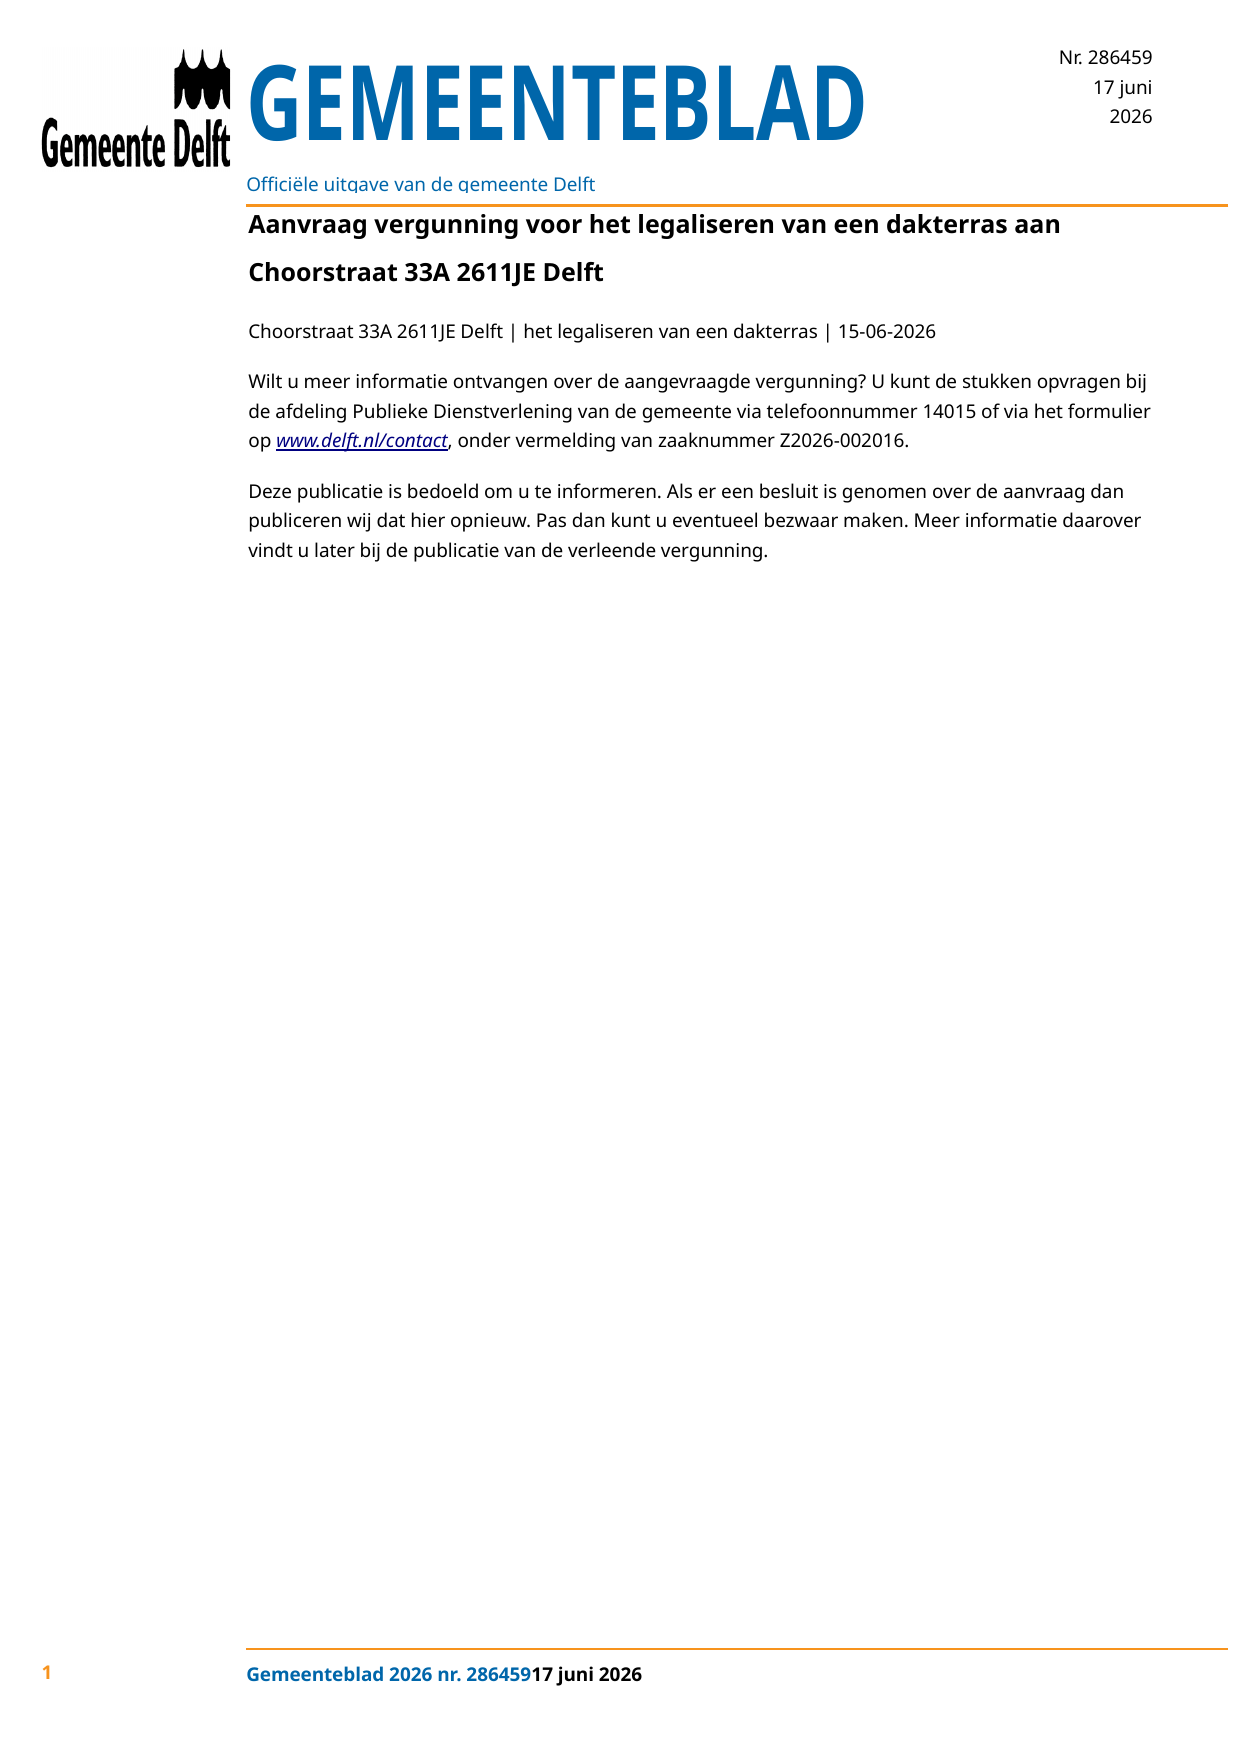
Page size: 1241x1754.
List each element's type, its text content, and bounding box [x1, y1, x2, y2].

text Choorstraat 33A 2611JE Delft | het legaliseren van een dakterras | 15-06-2026 [248, 318, 1152, 344]
picture [41, 47, 231, 172]
text Aanvraag vergunning voor het legaliseren van een dakterras aan Choorstraat 33A 2611JE Delft [248, 207, 1152, 288]
text Wilt u meer informatie ontvangen over de aangevraagde vergunning? U kunt de stukken opvragen bij de afdeling Publieke Dienstverlening van de gemeente via telefoonnummer 14015 of via het formulier op www.delft.nl/contact, onder vermelding van zaaknummer Z2026-002016. [248, 368, 1152, 453]
text Deze publicatie is bedoeld om u te informeren. Als er een besluit is genomen over de aanvraag dan publiceren wij dat hier opnieuw. Pas dan kunt u eventueel bezwaar maken. Meer informatie daarover vindt u later bij de publicatie van de verleende vergunning. [248, 478, 1152, 563]
